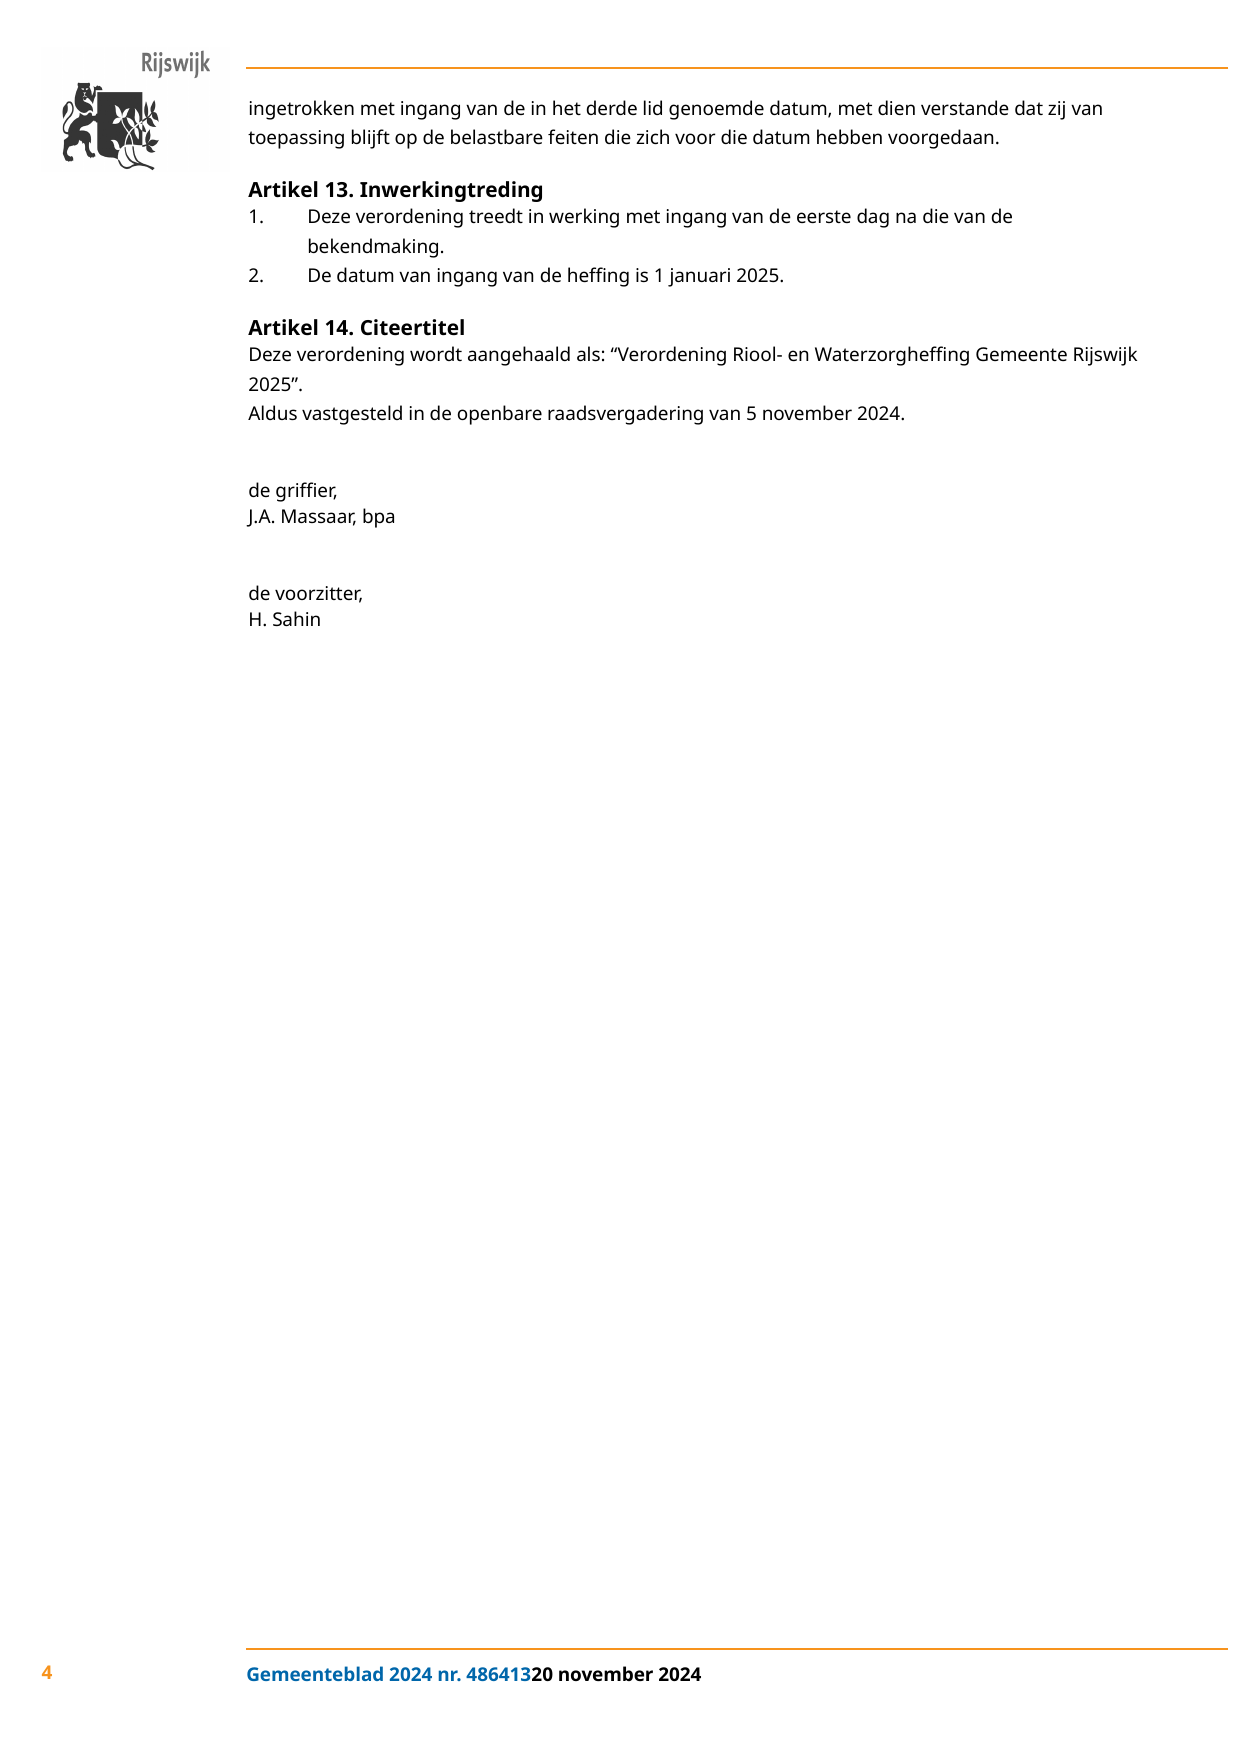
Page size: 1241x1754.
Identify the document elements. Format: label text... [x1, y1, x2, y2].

text J.A. Massaar, bpa [248, 503, 1152, 529]
text Deze verordening wordt aangehaald als: “Verordening Riool- en Waterzorgheffing Gemeente Rijswijk 2025”. [248, 341, 1152, 397]
list Deze verordening treedt in werking met ingang van de eerste dag na die van de bekendmaking. [248, 203, 1152, 258]
text de voorzitter, [248, 581, 1152, 606]
picture [41, 47, 231, 172]
text Artikel 14. Citeertitel [248, 313, 1152, 341]
text ingetrokken met ingang van de in het derde lid genoemde datum, met dien verstande dat zij van toepassing blijft op de belastbare feiten die zich voor die datum hebben voorgedaan. [248, 95, 1152, 150]
list De datum van ingang van de heffing is 1 januari 2025. [248, 262, 1152, 288]
text de griffier, [248, 478, 1152, 503]
text H. Sahin [248, 606, 1152, 632]
text Aldus vastgesteld in de openbare raadsvergadering van 5 november 2024. [248, 400, 1152, 426]
text Artikel 13. Inwerkingtreding [248, 175, 1152, 203]
